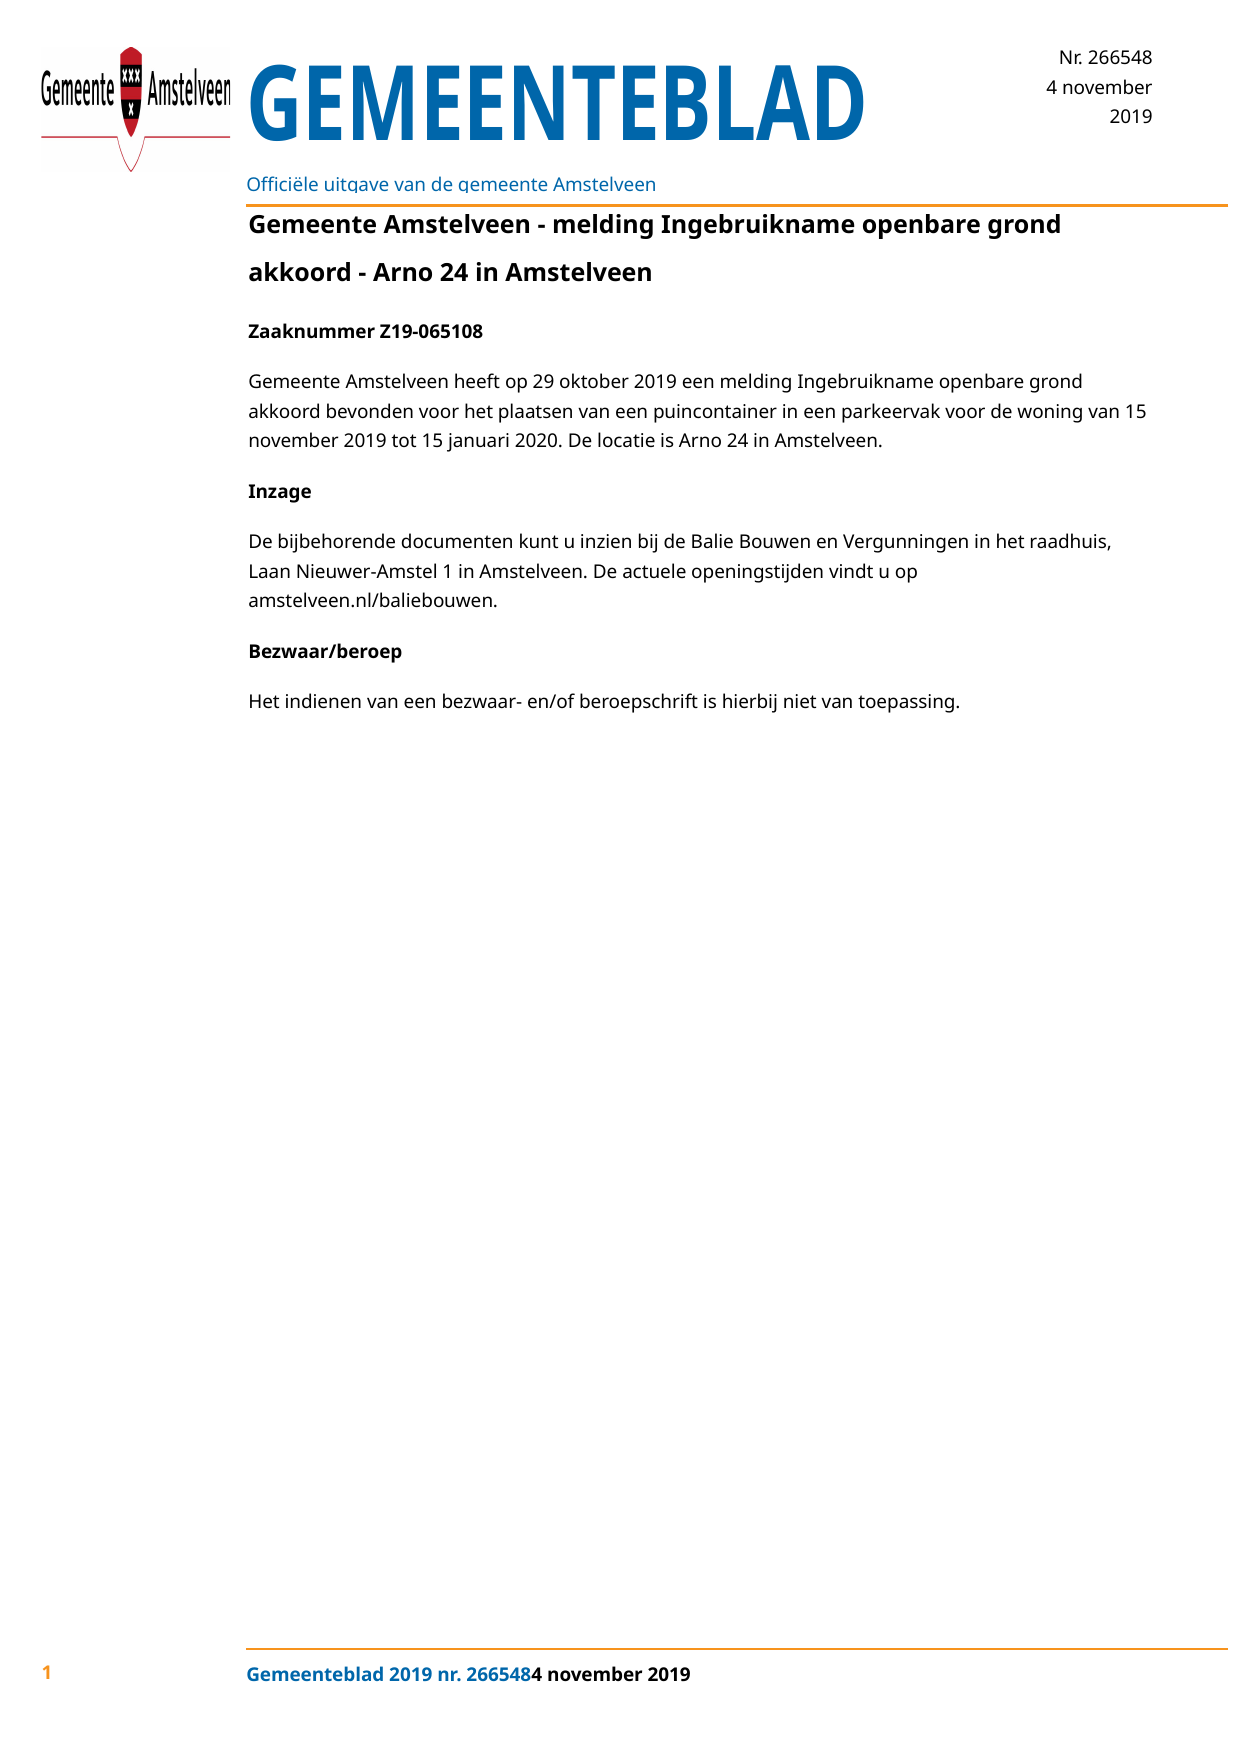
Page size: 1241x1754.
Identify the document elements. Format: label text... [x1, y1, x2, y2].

picture [41, 47, 231, 172]
text Gemeente Amstelveen - melding Ingebruikname openbare grond akkoord - Arno 24 in Amstelveen [248, 207, 1152, 288]
text Het indienen van een bezwaar- en/of beroepschrift is hierbij niet van toepassing. [248, 688, 1152, 714]
text Inzage [248, 478, 1152, 504]
text Bezwaar/beroep [248, 638, 1152, 664]
text De bijbehorende documenten kunt u inzien bij de Balie Bouwen en Vergunningen in het raadhuis, Laan Nieuwer-Amstel 1 in Amstelveen. De actuele openingstijden vindt u op amstelveen.nl/baliebouwen. [248, 528, 1152, 613]
text Gemeente Amstelveen heeft op 29 oktober 2019 een melding Ingebruikname openbare grond akkoord bevonden voor het plaatsen van een puincontainer in een parkeervak voor de woning van 15 november 2019 tot 15 januari 2020. De locatie is Arno 24 in Amstelveen. [248, 368, 1152, 453]
text Zaaknummer Z19-065108 [248, 318, 1152, 344]
